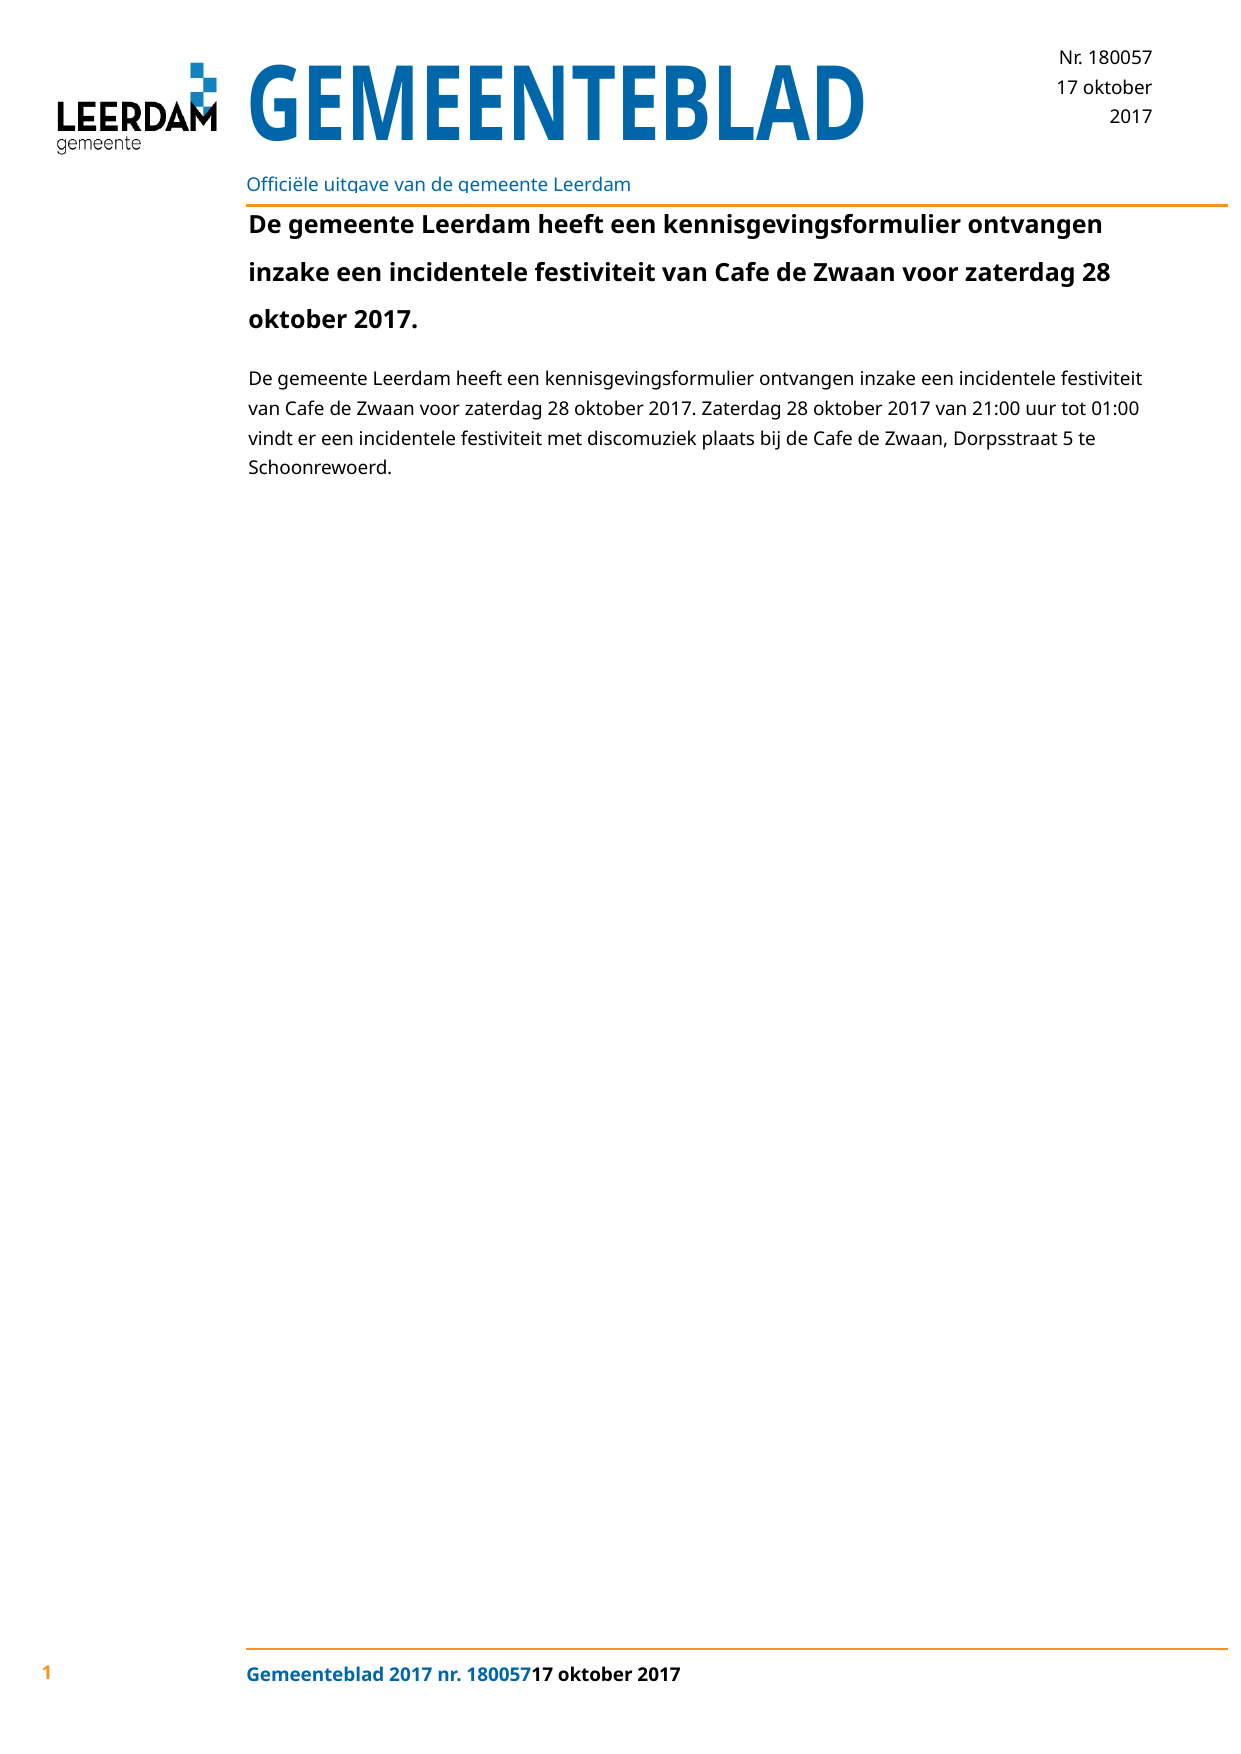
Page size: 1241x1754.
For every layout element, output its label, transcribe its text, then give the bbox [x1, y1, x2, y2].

text De gemeente Leerdam heeft een kennisgevingsformulier ontvangen inzake een incidentele festiviteit van Cafe de Zwaan voor zaterdag 28 oktober 2017. Zaterdag 28 oktober 2017 van 21:00 uur tot 01:00 vindt er een incidentele festiviteit met discomuziek plaats bij de Cafe de Zwaan, Dorpsstraat 5 te Schoonrewoerd. [248, 366, 1152, 480]
picture [41, 47, 231, 172]
text De gemeente Leerdam heeft een kennisgevingsformulier ontvangen inzake een incidentele festiviteit van Cafe de Zwaan voor zaterdag 28 oktober 2017. [248, 207, 1152, 336]
